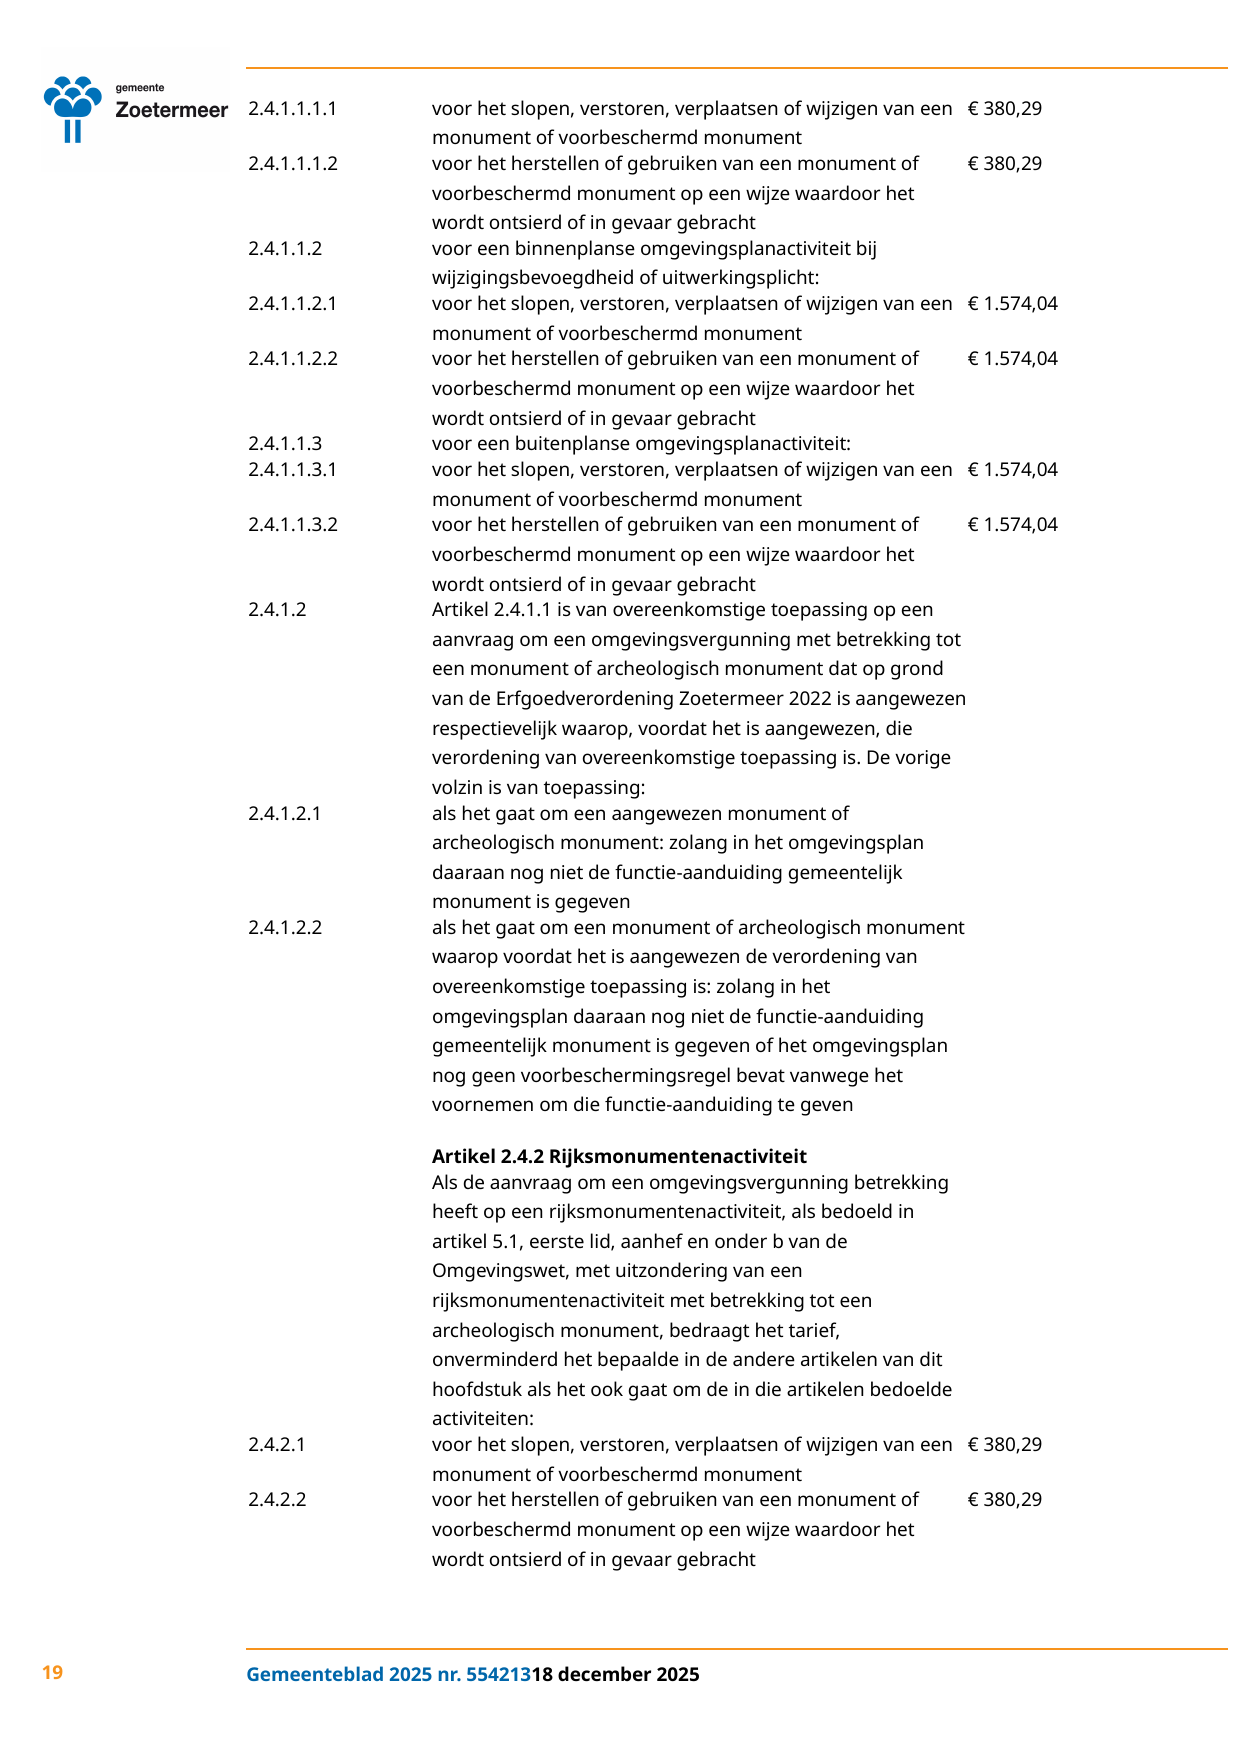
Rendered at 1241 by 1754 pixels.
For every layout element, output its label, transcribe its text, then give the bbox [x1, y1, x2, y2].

table_cell 2.4.1.1.2.1 [248, 290, 432, 346]
table_cell voor het slopen, verstoren, verplaatsen of wijzigen van een monument of voorbeschermd monument [432, 456, 968, 512]
table_cell voor het slopen, verstoren, verplaatsen of wijzigen van een monument of voorbeschermd monument [432, 290, 968, 346]
table_cell [432, 1571, 968, 1597]
table_cell € 1.574,04 [968, 456, 1152, 512]
table_cell [968, 914, 1152, 1117]
table_cell [248, 1118, 432, 1143]
table_cell voor het herstellen of gebruiken van een monument of voorbeschermd monument op een wijze waardoor het wordt ontsierd of in gevaar gebracht [432, 512, 968, 596]
picture [41, 47, 231, 172]
table_cell voor het slopen, verstoren, verplaatsen of wijzigen van een monument of voorbeschermd monument [432, 1431, 968, 1487]
table_cell voor het herstellen of gebruiken van een monument of voorbeschermd monument op een wijze waardoor het wordt ontsierd of in gevaar gebracht [432, 1487, 968, 1571]
table_cell [968, 1571, 1152, 1597]
table_cell 2.4.1.1.2.2 [248, 346, 432, 431]
table_cell als het gaat om een aangewezen monument of archeologisch monument: zolang in het omgevingsplan daaraan nog niet de functie-aanduiding gemeentelijk monument is gegeven [432, 800, 968, 914]
table_cell [248, 1571, 432, 1597]
table_cell [248, 1143, 432, 1169]
table_cell [968, 1143, 1152, 1169]
table_cell als het gaat om een monument of archeologisch monument waarop voordat het is aangewezen de verordening van overeenkomstige toepassing is: zolang in het omgevingsplan daaraan nog niet de functie-aanduiding gemeentelijk monument is gegeven of het omgevingsplan nog geen voorbeschermingsregel bevat vanwege het voornemen om die functie-aanduiding te geven [432, 914, 968, 1117]
table_cell voor het herstellen of gebruiken van een monument of voorbeschermd monument op een wijze waardoor het wordt ontsierd of in gevaar gebracht [432, 346, 968, 431]
table_cell [432, 1118, 968, 1143]
table_cell 2.4.1.2.2 [248, 914, 432, 1117]
table_cell 2.4.1.1.3.2 [248, 512, 432, 596]
table_cell € 380,29 [968, 1431, 1152, 1487]
table_cell 2.4.1.1.3 [248, 431, 432, 456]
table_cell 2.4.1.1.1.2 [248, 150, 432, 235]
table_cell 2.4.2.1 [248, 1431, 432, 1487]
table_cell [248, 1169, 432, 1431]
table_cell [968, 1118, 1152, 1143]
table_cell Artikel 2.4.1.1 is van overeenkomstige toepassing op een aanvraag om een omgevingsvergunning met betrekking tot een monument of archeologisch monument dat op grond van de Erfgoedverordening Zoetermeer 2022 is aangewezen respectievelijk waarop, voordat het is aangewezen, die verordening van overeenkomstige toepassing is. De vorige volzin is van toepassing: [432, 596, 968, 800]
table_cell [968, 431, 1152, 456]
table_cell [968, 235, 1152, 290]
table_cell Als de aanvraag om een omgevingsvergunning betrekking heeft op een rijksmonumentenactiviteit, als bedoeld in artikel 5.1, eerste lid, aanhef en onder b van de Omgevingswet, met uitzondering van een rijksmonumentenactiviteit met betrekking tot een archeologisch monument, bedraagt het tarief, onverminderd het bepaalde in de andere artikelen van dit hoofdstuk als het ook gaat om de in die artikelen bedoelde activiteiten: [432, 1169, 968, 1431]
table_cell voor een binnenplanse omgevingsplanactiviteit bij wijzigingsbevoegdheid of uitwerkingsplicht: [432, 235, 968, 290]
table_cell € 380,29 [968, 150, 1152, 235]
table_cell voor een buitenplanse omgevingsplanactiviteit: [432, 431, 968, 456]
table_cell [968, 1169, 1152, 1431]
table_cell 2.4.1.1.3.1 [248, 456, 432, 512]
table_cell € 380,29 [968, 1487, 1152, 1571]
table_cell 2.4.1.2 [248, 596, 432, 800]
table_cell € 1.574,04 [968, 512, 1152, 596]
table_cell [968, 800, 1152, 914]
table_cell [968, 596, 1152, 800]
table_cell Artikel 2.4.2 Rijksmonumentenactiviteit [432, 1143, 968, 1169]
table_cell 2.4.2.2 [248, 1487, 432, 1571]
table_cell € 380,29 [968, 95, 1152, 150]
table_cell voor het slopen, verstoren, verplaatsen of wijzigen van een monument of voorbeschermd monument [432, 95, 968, 150]
table_cell € 1.574,04 [968, 346, 1152, 431]
table_cell voor het herstellen of gebruiken van een monument of voorbeschermd monument op een wijze waardoor het wordt ontsierd of in gevaar gebracht [432, 150, 968, 235]
table_cell 2.4.1.1.1.1 [248, 95, 432, 150]
table_cell € 1.574,04 [968, 290, 1152, 346]
table_cell 2.4.1.1.2 [248, 235, 432, 290]
table_cell 2.4.1.2.1 [248, 800, 432, 914]
